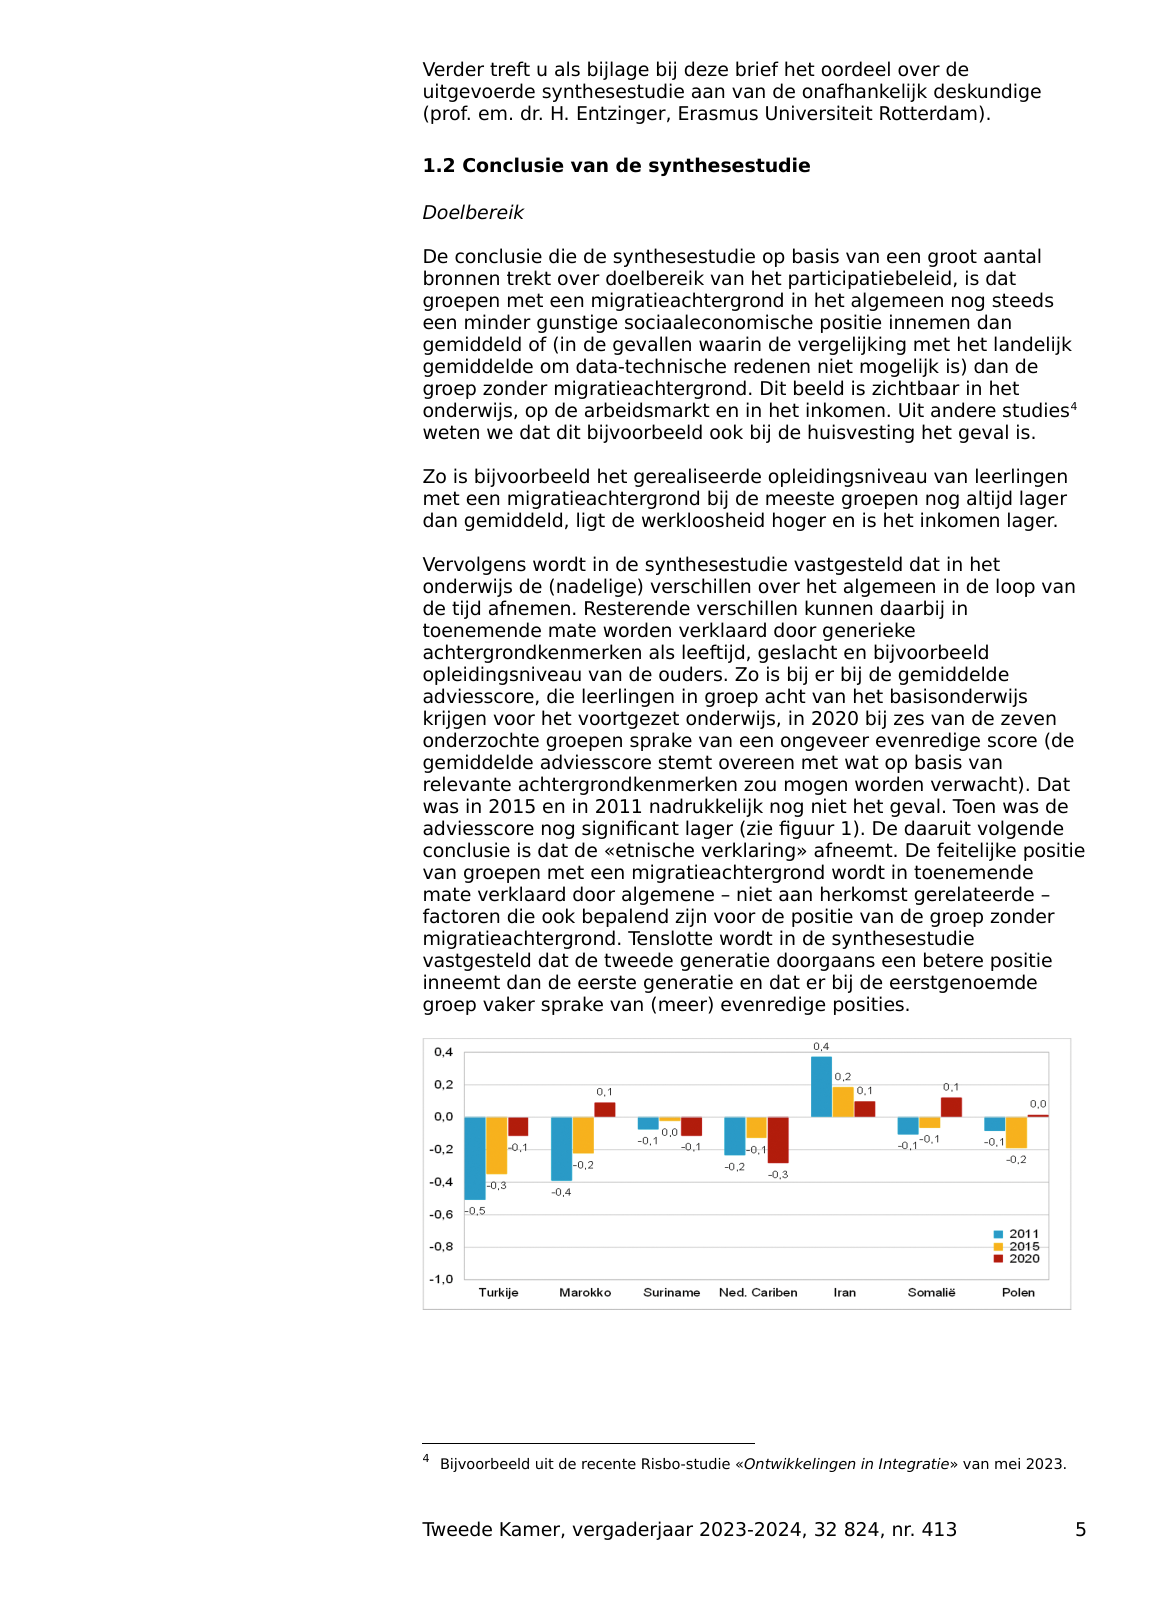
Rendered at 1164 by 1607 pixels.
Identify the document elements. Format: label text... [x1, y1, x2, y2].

text De conclusie die de synthesestudie op basis van een groot aantal bronnen trekt over doelbereik van het participatiebeleid, is dat groepen met een migratieachtergrond in het algemeen nog steeds een minder gunstige sociaaleconomische positie innemen dan gemiddeld of (in de gevallen waarin de vergelijking met het landelijk gemiddelde om data-technische redenen niet mogelijk is) dan de groep zonder migratieachtergrond. Dit beeld is zichtbaar in het onderwijs, op de arbeidsmarkt en in het inkomen. Uit andere studies weten we dat dit bijvoorbeeld ook bij de huisvesting het geval is. [422, 246, 1087, 444]
text Bijvoorbeeld uit de recente Risbo-studie «Ontwikkelingen in Integratie» van mei 2023. [422, 1452, 1087, 1474]
text Vervolgens wordt in de synthesestudie vastgesteld dat in het onderwijs de (nadelige) verschillen over het algemeen in de loop van de tijd afnemen. Resterende verschillen kunnen daarbij in toenemende mate worden verklaard door generieke achtergrondkenmerken als leeftijd, geslacht en bijvoorbeeld opleidingsniveau van de ouders. Zo is bij er bij de gemiddelde adviesscore, die leerlingen in groep acht van het basisonderwijs krijgen voor het voortgezet onderwijs, in 2020 bij zes van de zeven onderzochte groepen sprake van een ongeveer evenredige score (de gemiddelde adviesscore stemt overeen met wat op basis van relevante achtergrondkenmerken zou mogen worden verwacht). Dat was in 2015 en in 2011 nadrukkelijk nog niet het geval. Toen was de adviesscore nog significant lager (zie figuur 1). De daaruit volgende conclusie is dat de «etnische verklaring» afneemt. De feitelijke positie van groepen met een migratieachtergrond wordt in toenemende mate verklaard door algemene – niet aan herkomst gerelateerde – factoren die ook bepalend zijn voor de positie van de groep zonder migratieachtergrond. Tenslotte wordt in de synthesestudie vastgesteld dat de tweede generatie doorgaans een betere positie inneemt dan de eerste generatie en dat er bij de eerstgenoemde groep vaker sprake van (meer) evenredige posities. [422, 554, 1087, 1016]
subtitle 1.2 Conclusie van de synthesestudie [422, 155, 1087, 177]
text Zo is bijvoorbeeld het gerealiseerde opleidingsniveau van leerlingen met een migratieachtergrond bij de meeste groepen nog altijd lager dan gemiddeld, ligt de werkloosheid hoger en is het inkomen lager. [422, 466, 1087, 532]
subtitle Doelbereik [422, 202, 1087, 224]
picture [422, 1038, 1072, 1310]
text Verder treft u als bijlage bij deze brief het oordeel over de uitgevoerde synthesestudie aan van de onafhankelijk deskundige (prof. em. dr. H. Entzinger, Erasmus Universiteit Rotterdam). [422, 59, 1087, 125]
